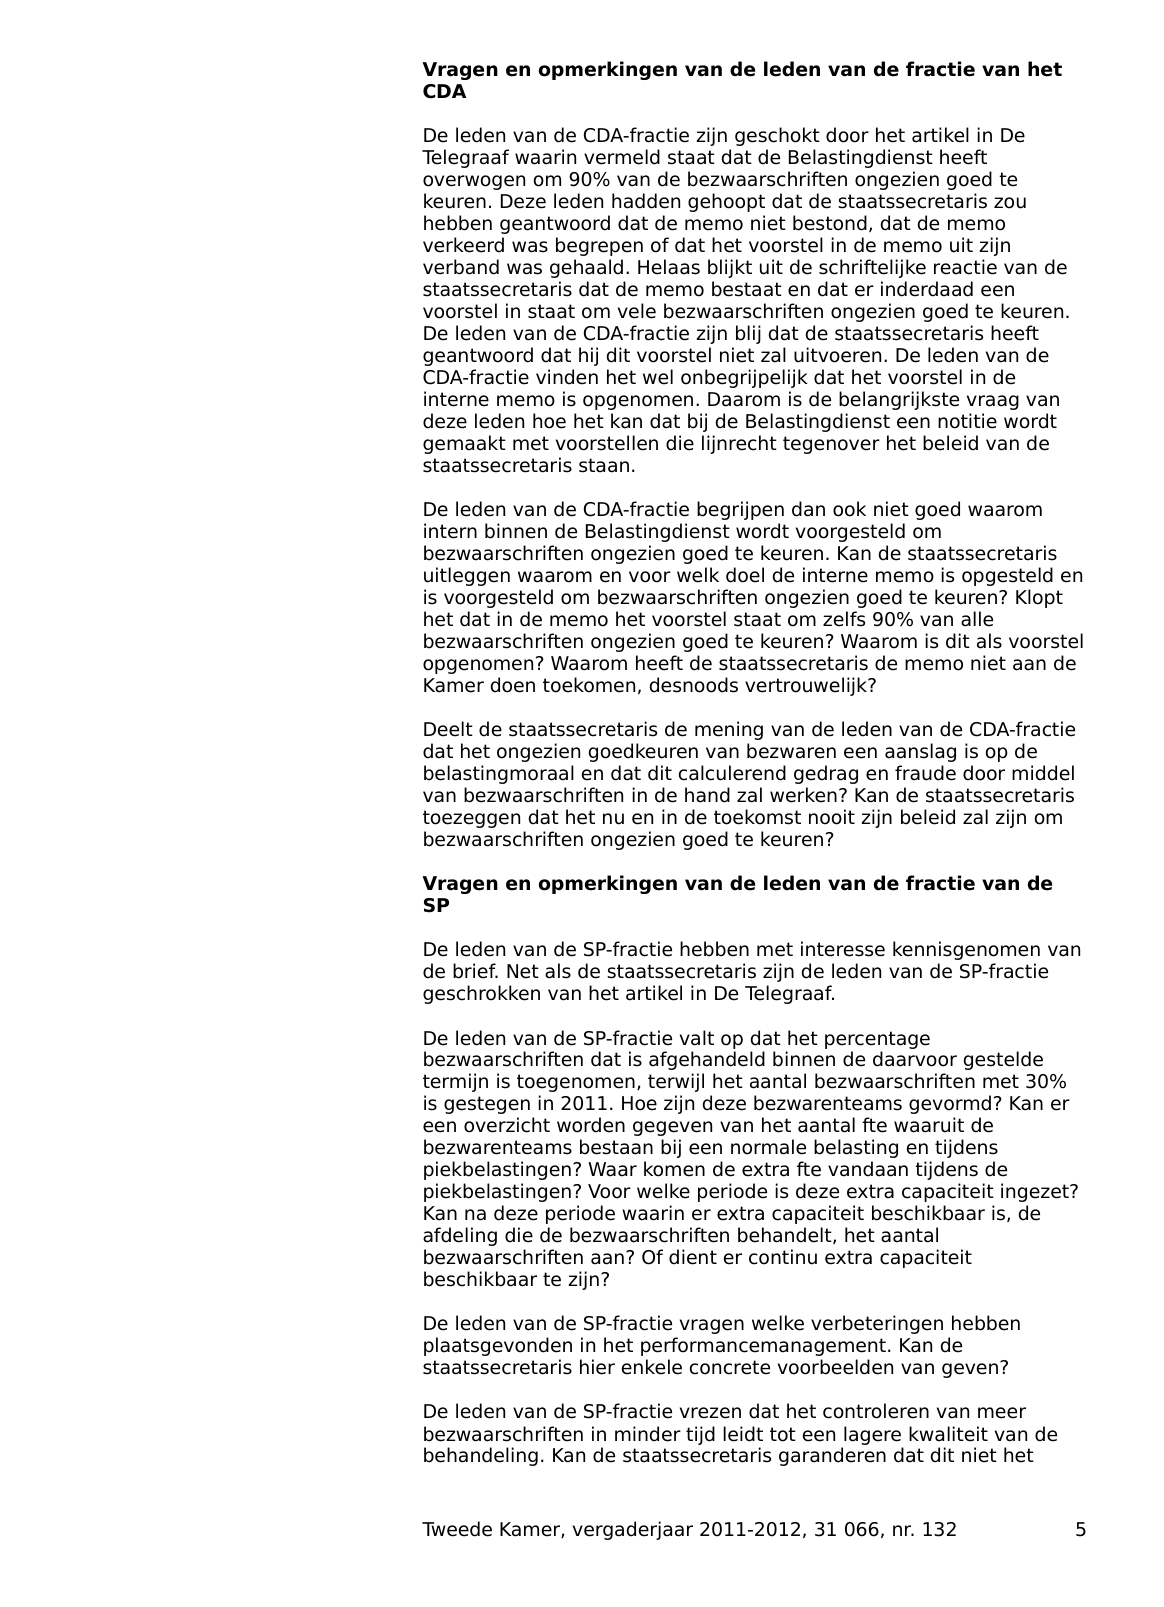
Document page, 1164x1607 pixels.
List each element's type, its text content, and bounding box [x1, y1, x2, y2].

text De leden van de SP-fractie hebben met interesse kennisgenomen van de brief. Net als de staatssecretaris zijn de leden van de SP-fractie geschrokken van het artikel in De Telegraaf. [422, 939, 1087, 1005]
text De leden van de CDA-fractie zijn geschokt door het artikel in De Telegraaf waarin vermeld staat dat de Belastingdienst heeft overwogen om 90% van de bezwaarschriften ongezien goed te keuren. Deze leden hadden gehoopt dat de staatssecretaris zou hebben geantwoord dat de memo niet bestond, dat de memo verkeerd was begrepen of dat het voorstel in de memo uit zijn verband was gehaald. Helaas blijkt uit de schriftelijke reactie van de staatssecretaris dat de memo bestaat en dat er inderdaad een voorstel in staat om vele bezwaarschriften ongezien goed te keuren. De leden van de CDA-fractie zijn blij dat de staatssecretaris heeft geantwoord dat hij dit voorstel niet zal uitvoeren. De leden van de CDA-fractie vinden het wel onbegrijpelijk dat het voorstel in de interne memo is opgenomen. Daarom is de belangrijkste vraag van deze leden hoe het kan dat bij de Belastingdienst een notitie wordt gemaakt met voorstellen die lijnrecht tegenover het beleid van de staatssecretaris staan. [422, 125, 1087, 477]
text De leden van de CDA-fractie begrijpen dan ook niet goed waarom intern binnen de Belastingdienst wordt voorgesteld om bezwaarschriften ongezien goed te keuren. Kan de staatssecretaris uitleggen waarom en voor welk doel de interne memo is opgesteld en is voorgesteld om bezwaarschriften ongezien goed te keuren? Klopt het dat in de memo het voorstel staat om zelfs 90% van alle bezwaarschriften ongezien goed te keuren? Waarom is dit als voorstel opgenomen? Waarom heeft de staatssecretaris de memo niet aan de Kamer doen toekomen, desnoods vertrouwelijk? [422, 499, 1087, 697]
text Deelt de staatssecretaris de mening van de leden van de CDA-fractie dat het ongezien goedkeuren van bezwaren een aanslag is op de belastingmoraal en dat dit calculerend gedrag en fraude door middel van bezwaarschriften in de hand zal werken? Kan de staatssecretaris toezeggen dat het nu en in de toekomst nooit zijn beleid zal zijn om bezwaarschriften ongezien goed te keuren? [422, 719, 1087, 851]
text De leden van de SP-fractie vragen welke verbeteringen hebben plaatsgevonden in het performancemanagement. Kan de staatssecretaris hier enkele concrete voorbeelden van geven? [422, 1313, 1087, 1379]
subtitle Vragen en opmerkingen van de leden van de fractie van het CDA [422, 59, 1087, 103]
text De leden van de SP-fractie vrezen dat het controleren van meer bezwaarschriften in minder tijd leidt tot een lagere kwaliteit van de behandeling. Kan de staatssecretaris garanderen dat dit niet het [422, 1401, 1087, 1467]
text De leden van de SP-fractie valt op dat het percentage bezwaarschriften dat is afgehandeld binnen de daarvoor gestelde termijn is toegenomen, terwijl het aantal bezwaarschriften met 30% is gestegen in 2011. Hoe zijn deze bezwarenteams gevormd? Kan er een overzicht worden gegeven van het aantal fte waaruit de bezwarenteams bestaan bij een normale belasting en tijdens piekbelastingen? Waar komen de extra fte vandaan tijdens de piekbelastingen? Voor welke periode is deze extra capaciteit ingezet? Kan na deze periode waarin er extra capaciteit beschikbaar is, de afdeling die de bezwaarschriften behandelt, het aantal bezwaarschriften aan? Of dient er continu extra capaciteit beschikbaar te zijn? [422, 1027, 1087, 1291]
subtitle Vragen en opmerkingen van de leden van de fractie van de SP [422, 873, 1087, 917]
